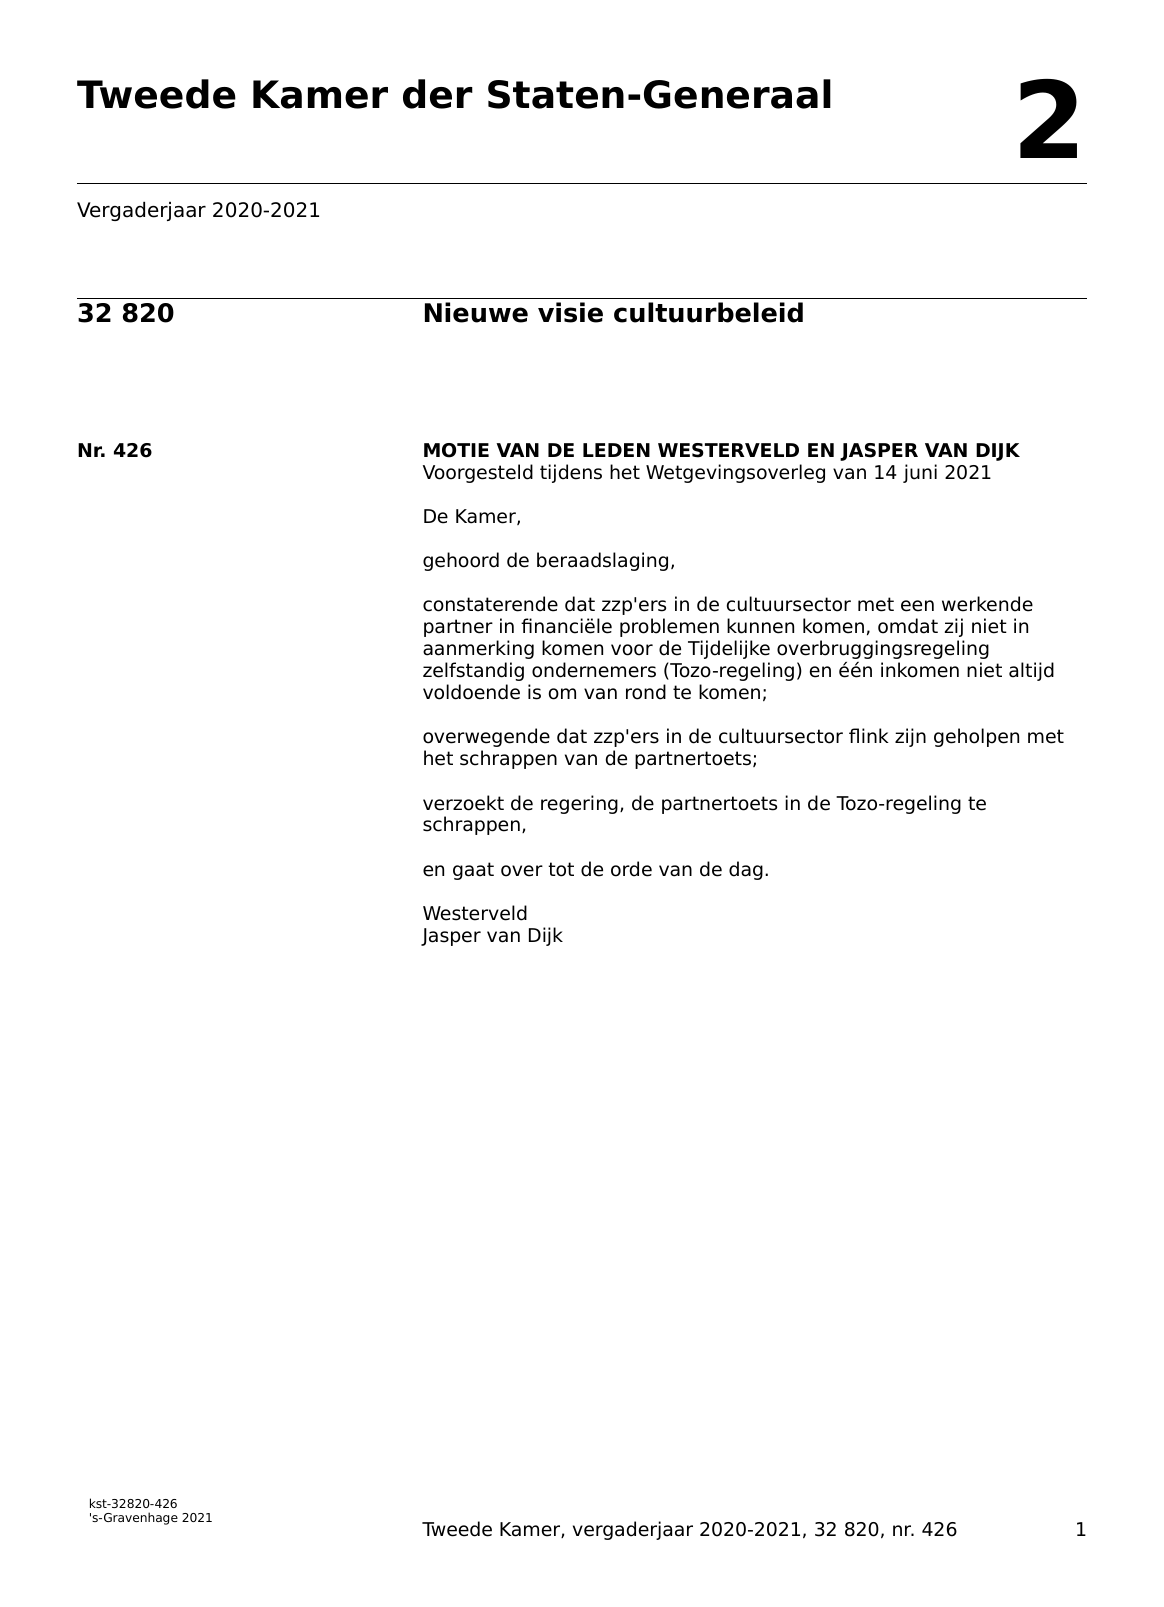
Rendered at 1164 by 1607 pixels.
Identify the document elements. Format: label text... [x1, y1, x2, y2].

text kst-32820-426 [88, 1497, 323, 1511]
text Jasper van Dijk [422, 925, 1087, 947]
subtitle Nr. 426 MOTIE VAN DE LEDEN WESTERVELD EN JASPER VAN DIJK [77, 440, 1087, 462]
subtitle 32 820 Nieuwe visie cultuurbeleid [77, 299, 1087, 329]
text Voorgesteld tijdens het Wetgevingsoverleg van 14 juni 2021 [422, 462, 1087, 484]
text constaterende dat zzp'ers in de cultuursector met een werkende partner in financiële problemen kunnen komen, omdat zij niet in aanmerking komen voor de Tijdelijke overbruggingsregeling zelfstandig ondernemers (Tozo-regeling) en één inkomen niet altijd voldoende is om van rond te komen; [422, 594, 1087, 704]
text verzoekt de regering, de partnertoets in de Tozo-regeling te schrappen, [422, 792, 1087, 836]
text De Kamer, [422, 506, 1087, 528]
text gehoord de beraadslaging, [422, 550, 1087, 572]
table_header Tweede Kamer der Staten-Generaal [77, 59, 886, 183]
table_cell Vergaderjaar 2020-2021 [77, 184, 1087, 298]
text 's-Gravenhage 2021 [88, 1511, 323, 1525]
text overwegende dat zzp'ers in de cultuursector flink zijn geholpen met het schrappen van de partnertoets; [422, 726, 1087, 770]
text Westerveld [422, 903, 1087, 925]
text en gaat over tot de orde van de dag. [422, 858, 1087, 881]
table_header 2 [886, 59, 1087, 183]
